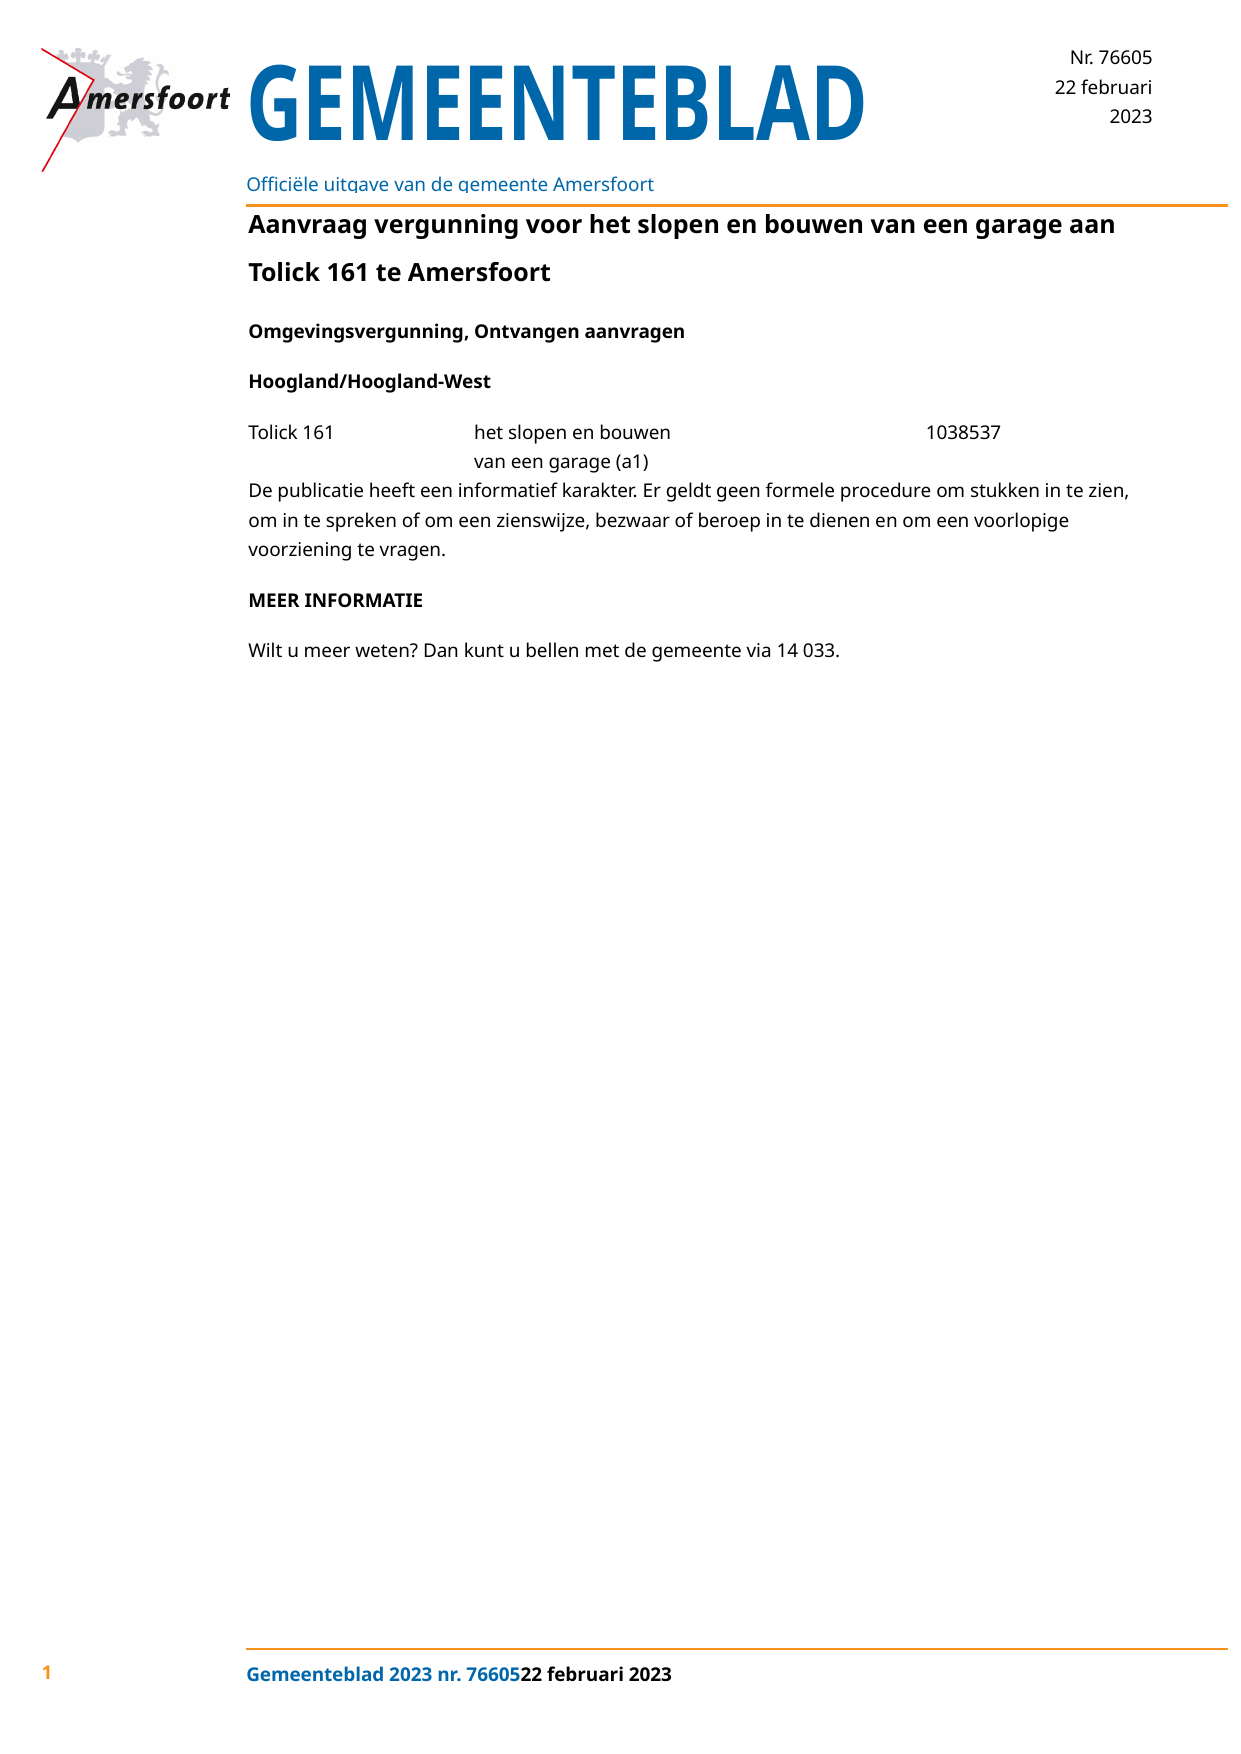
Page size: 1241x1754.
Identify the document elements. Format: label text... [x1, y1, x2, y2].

table_header 1038537 [926, 419, 1152, 474]
table_header [700, 419, 926, 474]
table_header Tolick 161 [248, 419, 474, 474]
text Aanvraag vergunning voor het slopen en bouwen van een garage aan Tolick 161 te Amersfoort [248, 207, 1152, 288]
picture [41, 47, 231, 172]
table_header het slopen en bouwen van een garage (a1) [474, 419, 700, 474]
text Omgevingsvergunning, Ontvangen aanvragen [248, 318, 1152, 344]
text De publicatie heeft een informatief karakter. Er geldt geen formele procedure om stukken in te zien, om in te spreken of om een zienswijze, bezwaar of beroep in te dienen en om een voorlopige voorziening te vragen. [248, 477, 1152, 562]
text Hoogland/Hoogland-West [248, 368, 1152, 394]
text MEER INFORMATIE [248, 587, 1152, 613]
text Wilt u meer weten? Dan kunt u bellen met de gemeente via 14 033. [248, 637, 1152, 663]
